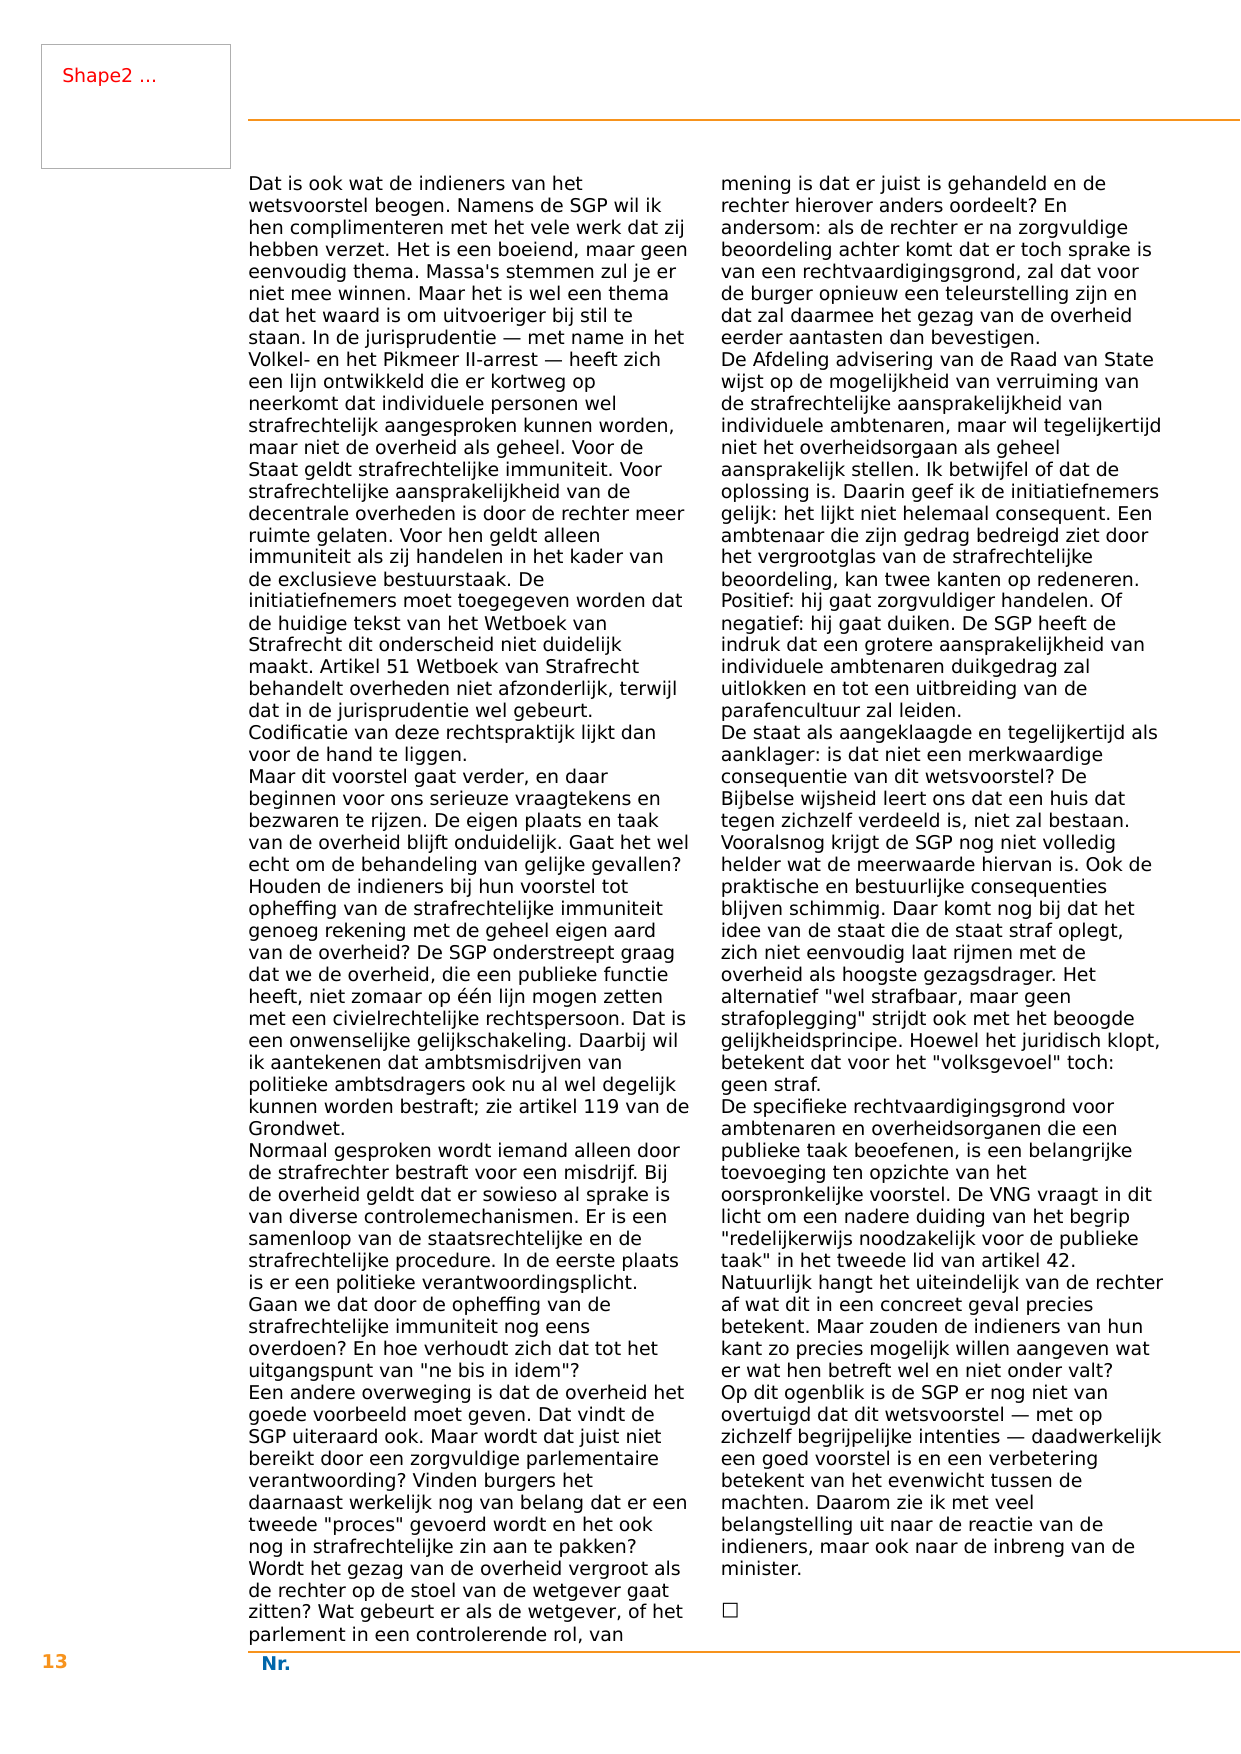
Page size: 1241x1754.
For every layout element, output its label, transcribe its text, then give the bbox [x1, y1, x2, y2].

text De staat als aangeklaagde en tegelijkertijd als aanklager: is dat niet een merkwaardige consequentie van dit wetsvoorstel? De Bijbelse wijsheid leert ons dat een huis dat tegen zichzelf verdeeld is, niet zal bestaan. Vooralsnog krijgt de SGP nog niet volledig helder wat de meerwaarde hiervan is. Ook de praktische en bestuurlijke consequenties blijven schimmig. Daar komt nog bij dat het idee van de staat die de staat straf oplegt, zich niet eenvoudig laat rijmen met de overheid als hoogste gezagsdrager. Het alternatief "wel strafbaar, maar geen strafoplegging" strijdt ook met het beoogde gelijkheidsprincipe. Hoewel het juridisch klopt, betekent dat voor het "volksgevoel" toch: geen straf. [721, 722, 1163, 1096]
text Dat is ook wat de indieners van het wetsvoorstel beogen. Namens de SGP wil ik hen complimenteren met het vele werk dat zij hebben verzet. Het is een boeiend, maar geen eenvoudig thema. Massa's stemmen zul je er niet mee winnen. Maar het is wel een thema dat het waard is om uitvoeriger bij stil te staan. In de jurisprudentie — met name in het Volkel- en het Pikmeer II-arrest — heeft zich een lijn ontwikkeld die er kortweg op neerkomt dat individuele personen wel strafrechtelijk aangesproken kunnen worden, maar niet de overheid als geheel. Voor de Staat geldt strafrechtelijke immuniteit. Voor strafrechtelijke aansprakelijkheid van de decentrale overheden is door de rechter meer ruimte gelaten. Voor hen geldt alleen immuniteit als zij handelen in het kader van de exclusieve bestuurstaak. De initiatiefnemers moet toegegeven worden dat de huidige tekst van het Wetboek van Strafrecht dit onderscheid niet duidelijk maakt. Artikel 51 Wetboek van Strafrecht behandelt overheden niet afzonderlijk, terwijl dat in de jurisprudentie wel gebeurt. Codificatie van deze rechtspraktijk lijkt dan voor de hand te liggen. [248, 173, 691, 766]
text Een andere overweging is dat de overheid het goede voorbeeld moet geven. Dat vindt de SGP uiteraard ook. Maar wordt dat juist niet bereikt door een zorgvuldige parlementaire verantwoording? Vinden burgers het daarnaast werkelijk nog van belang dat er een tweede "proces" gevoerd wordt en het ook nog in strafrechtelijke zin aan te pakken? Wordt het gezag van de overheid vergroot als de rechter op de stoel van de wetgever gaat zitten? Wat gebeurt er als de wetgever, of het parlement in een controlerende rol, van [248, 1382, 691, 1645]
text De specifieke rechtvaardigingsgrond voor ambtenaren en overheidsorganen die een publieke taak beoefenen, is een belangrijke toevoeging ten opzichte van het oorspronkelijke voorstel. De VNG vraagt in dit licht om een nadere duiding van het begrip "redelijkerwijs noodzakelijk voor de publieke taak" in het tweede lid van artikel 42. Natuurlijk hangt het uiteindelijk van de rechter af wat dit in een concreet geval precies betekent. Maar zouden de indieners van hun kant zo precies mogelijk willen aangeven wat er wat hen betreft wel en niet onder valt? [721, 1096, 1163, 1382]
text ⬜ [721, 1599, 1163, 1621]
text Normaal gesproken wordt iemand alleen door de strafrechter bestraft voor een misdrijf. Bij de overheid geldt dat er sowieso al sprake is van diverse controlemechanismen. Er is een samenloop van de staatsrechtelijke en de strafrechtelijke procedure. In de eerste plaats is er een politieke verantwoordingsplicht. Gaan we dat door de opheffing van de strafrechtelijke immuniteit nog eens overdoen? En hoe verhoudt zich dat tot het uitgangspunt van "ne bis in idem"? [248, 1140, 691, 1382]
text mening is dat er juist is gehandeld en de rechter hierover anders oordeelt? En andersom: als de rechter er na zorgvuldige beoordeling achter komt dat er toch sprake is van een rechtvaardigingsgrond, zal dat voor de burger opnieuw een teleurstelling zijn en dat zal daarmee het gezag van de overheid eerder aantasten dan bevestigen. [721, 173, 1163, 349]
text De Afdeling advisering van de Raad van State wijst op de mogelijkheid van verruiming van de strafrechtelijke aansprakelijkheid van individuele ambtenaren, maar wil tegelijkertijd niet het overheidsorgaan als geheel aansprakelijk stellen. Ik betwijfel of dat de oplossing is. Daarin geef ik de initiatiefnemers gelijk: het lijkt niet helemaal consequent. Een ambtenaar die zijn gedrag bedreigd ziet door het vergrootglas van de strafrechtelijke beoordeling, kan twee kanten op redeneren. Positief: hij gaat zorgvuldiger handelen. Of negatief: hij gaat duiken. De SGP heeft de indruk dat een grotere aansprakelijkheid van individuele ambtenaren duikgedrag zal uitlokken en tot een uitbreiding van de parafencultuur zal leiden. [721, 349, 1163, 722]
text Op dit ogenblik is de SGP er nog niet van overtuigd dat dit wetsvoorstel — met op zichzelf begrijpelijke intenties — daadwerkelijk een goed voorstel is en een verbetering betekent van het evenwicht tussen de machten. Daarom zie ik met veel belangstelling uit naar de reactie van de indieners, maar ook naar de inbreng van de minister. [721, 1382, 1163, 1579]
text Maar dit voorstel gaat verder, en daar beginnen voor ons serieuze vraagtekens en bezwaren te rijzen. De eigen plaats en taak van de overheid blijft onduidelijk. Gaat het wel echt om de behandeling van gelijke gevallen? Houden de indieners bij hun voorstel tot opheffing van de strafrechtelijke immuniteit genoeg rekening met de geheel eigen aard van de overheid? De SGP onderstreept graag dat we de overheid, die een publieke functie heeft, niet zomaar op één lijn mogen zetten met een civielrechtelijke rechtspersoon. Dat is een onwenselijke gelijkschakeling. Daarbij wil ik aantekenen dat ambtsmisdrijven van politieke ambtsdragers ook nu al wel degelijk kunnen worden bestraft; zie artikel 119 van de Grondwet. [248, 766, 691, 1140]
